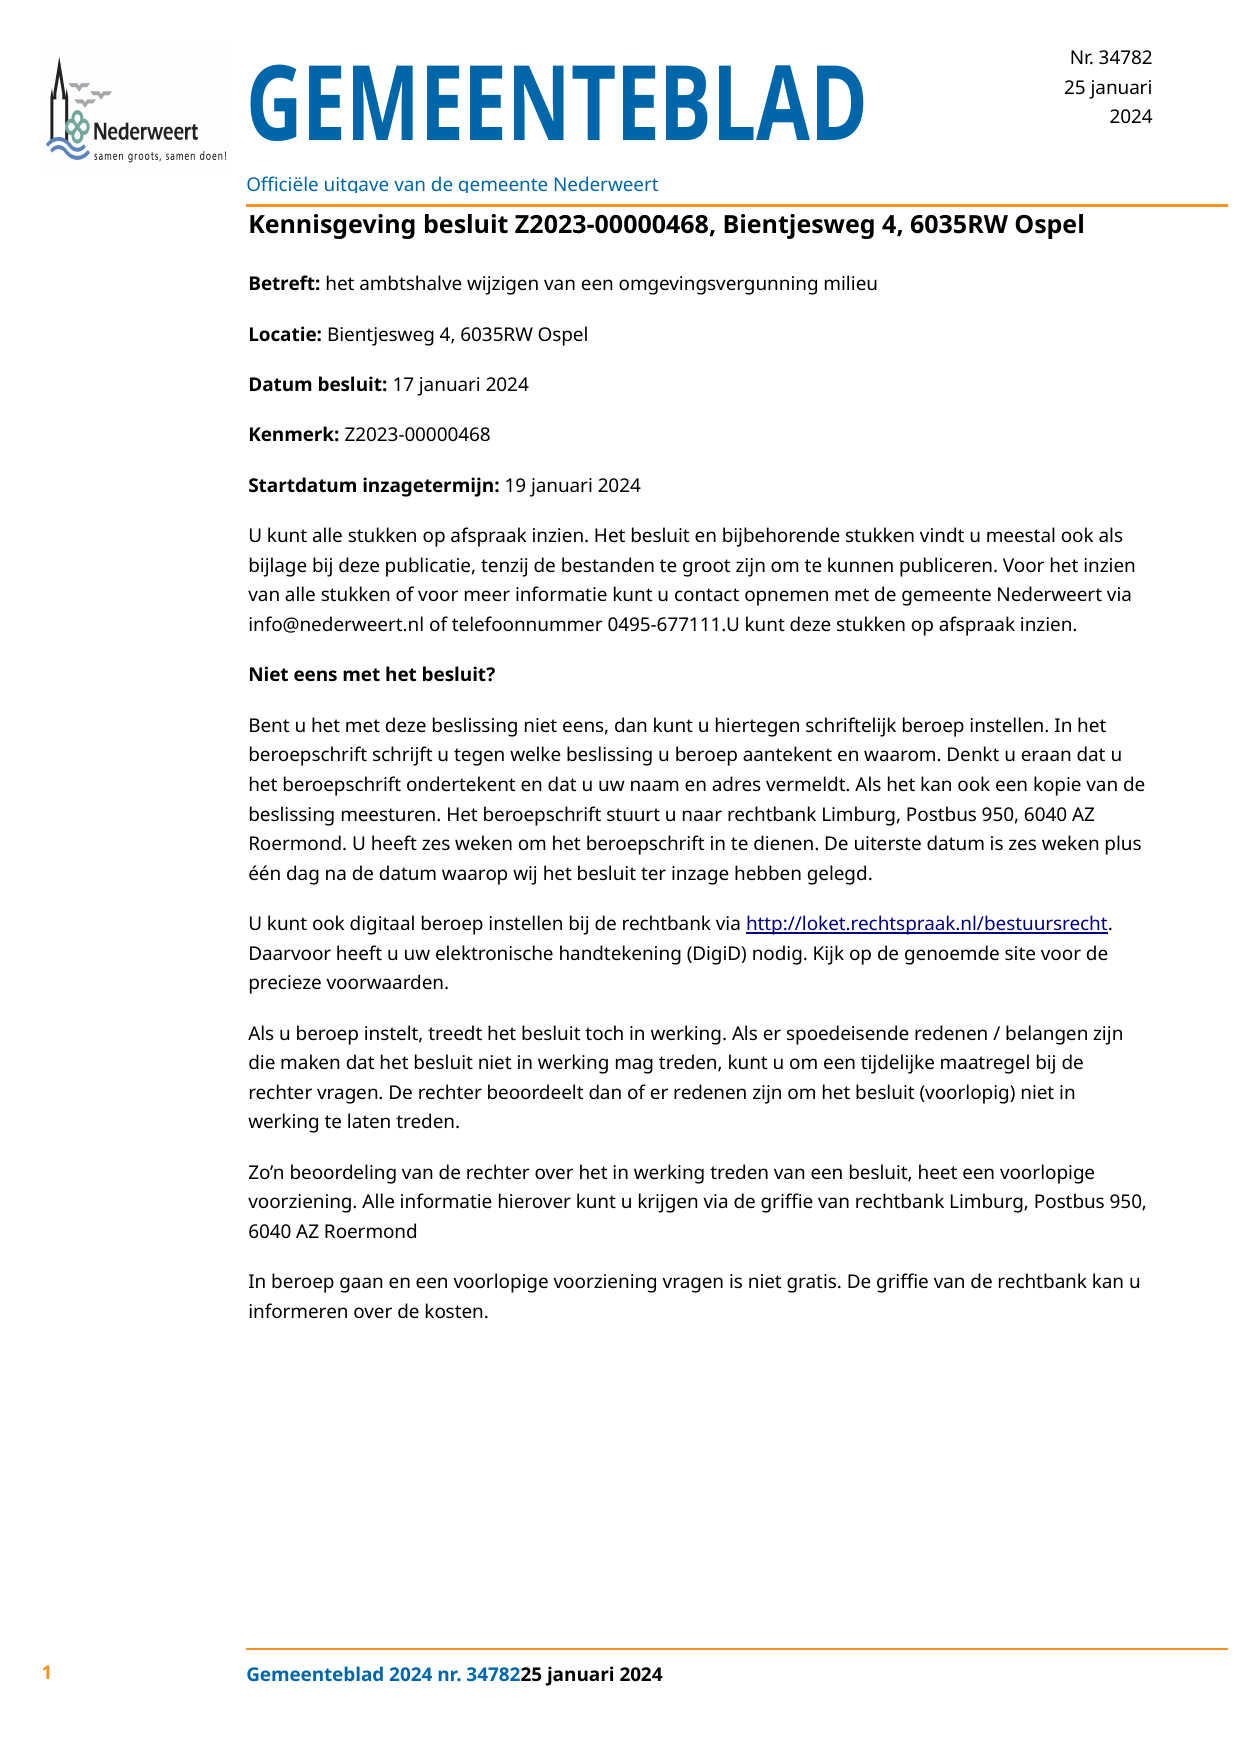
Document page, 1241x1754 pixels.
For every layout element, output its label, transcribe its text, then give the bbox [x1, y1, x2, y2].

text Bent u het met deze beslissing niet eens, dan kunt u hiertegen schriftelijk beroep instellen. In het beroepschrift schrijft u tegen welke beslissing u beroep aantekent en waarom. Denkt u eraan dat u het beroepschrift ondertekent en dat u uw naam en adres vermeldt. Als het kan ook een kopie van de beslissing meesturen. Het beroepschrift stuurt u naar rechtbank Limburg, Postbus 950, 6040 AZ Roermond. U heeft zes weken om het beroepschrift in te dienen. De uiterste datum is zes weken plus één dag na de datum waarop wij het besluit ter inzage hebben gelegd. [248, 712, 1152, 886]
text Datum besluit: 17 januari 2024 [248, 371, 1152, 397]
text Niet eens met het besluit? [248, 662, 1152, 687]
text In beroep gaan en een voorlopige voorziening vragen is niet gratis. De griffie van de rechtbank kan u informeren over de kosten. [248, 1269, 1152, 1324]
text U kunt ook digitaal beroep instellen bij de rechtbank via http://loket.rechtspraak.nl/bestuursrecht. Daarvoor heeft u uw elektronische handtekening (DigiD) nodig. Kijk op de genoemde site voor de precieze voorwaarden. [248, 910, 1152, 995]
text Betreft: het ambtshalve wijzigen van een omgevingsvergunning milieu [248, 270, 1152, 296]
text U kunt alle stukken op afspraak inzien. Het besluit en bijbehorende stukken vindt u meestal ook als bijlage bij deze publicatie, tenzij de bestanden te groot zijn om te kunnen publiceren. Voor het inzien van alle stukken of voor meer informatie kunt u contact opnemen met de gemeente Nederweert via info@nederweert.nl of telefoonnummer 0495-677111.U kunt deze stukken op afspraak inzien. [248, 522, 1152, 637]
text Kenmerk: Z2023-00000468 [248, 422, 1152, 447]
text Kennisgeving besluit Z2023-00000468, Bientjesweg 4, 6035RW Ospel [248, 207, 1152, 241]
text Startdatum inzagetermijn: 19 januari 2024 [248, 472, 1152, 498]
text Zo’n beoordeling van de rechter over het in werking treden van een besluit, heet een voorlopige voorziening. Alle informatie hierover kunt u krijgen via de griffie van rechtbank Limburg, Postbus 950, 6040 AZ Roermond [248, 1159, 1152, 1244]
picture [41, 47, 231, 172]
text Als u beroep instelt, treedt het besluit toch in werking. Als er spoedeisende redenen / belangen zijn die maken dat het besluit niet in werking mag treden, kunt u om een tijdelijke maatregel bij de rechter vragen. De rechter beoordeelt dan of er redenen zijn om het besluit (voorlopig) niet in werking te laten treden. [248, 1020, 1152, 1134]
text Locatie: Bientjesweg 4, 6035RW Ospel [248, 321, 1152, 346]
